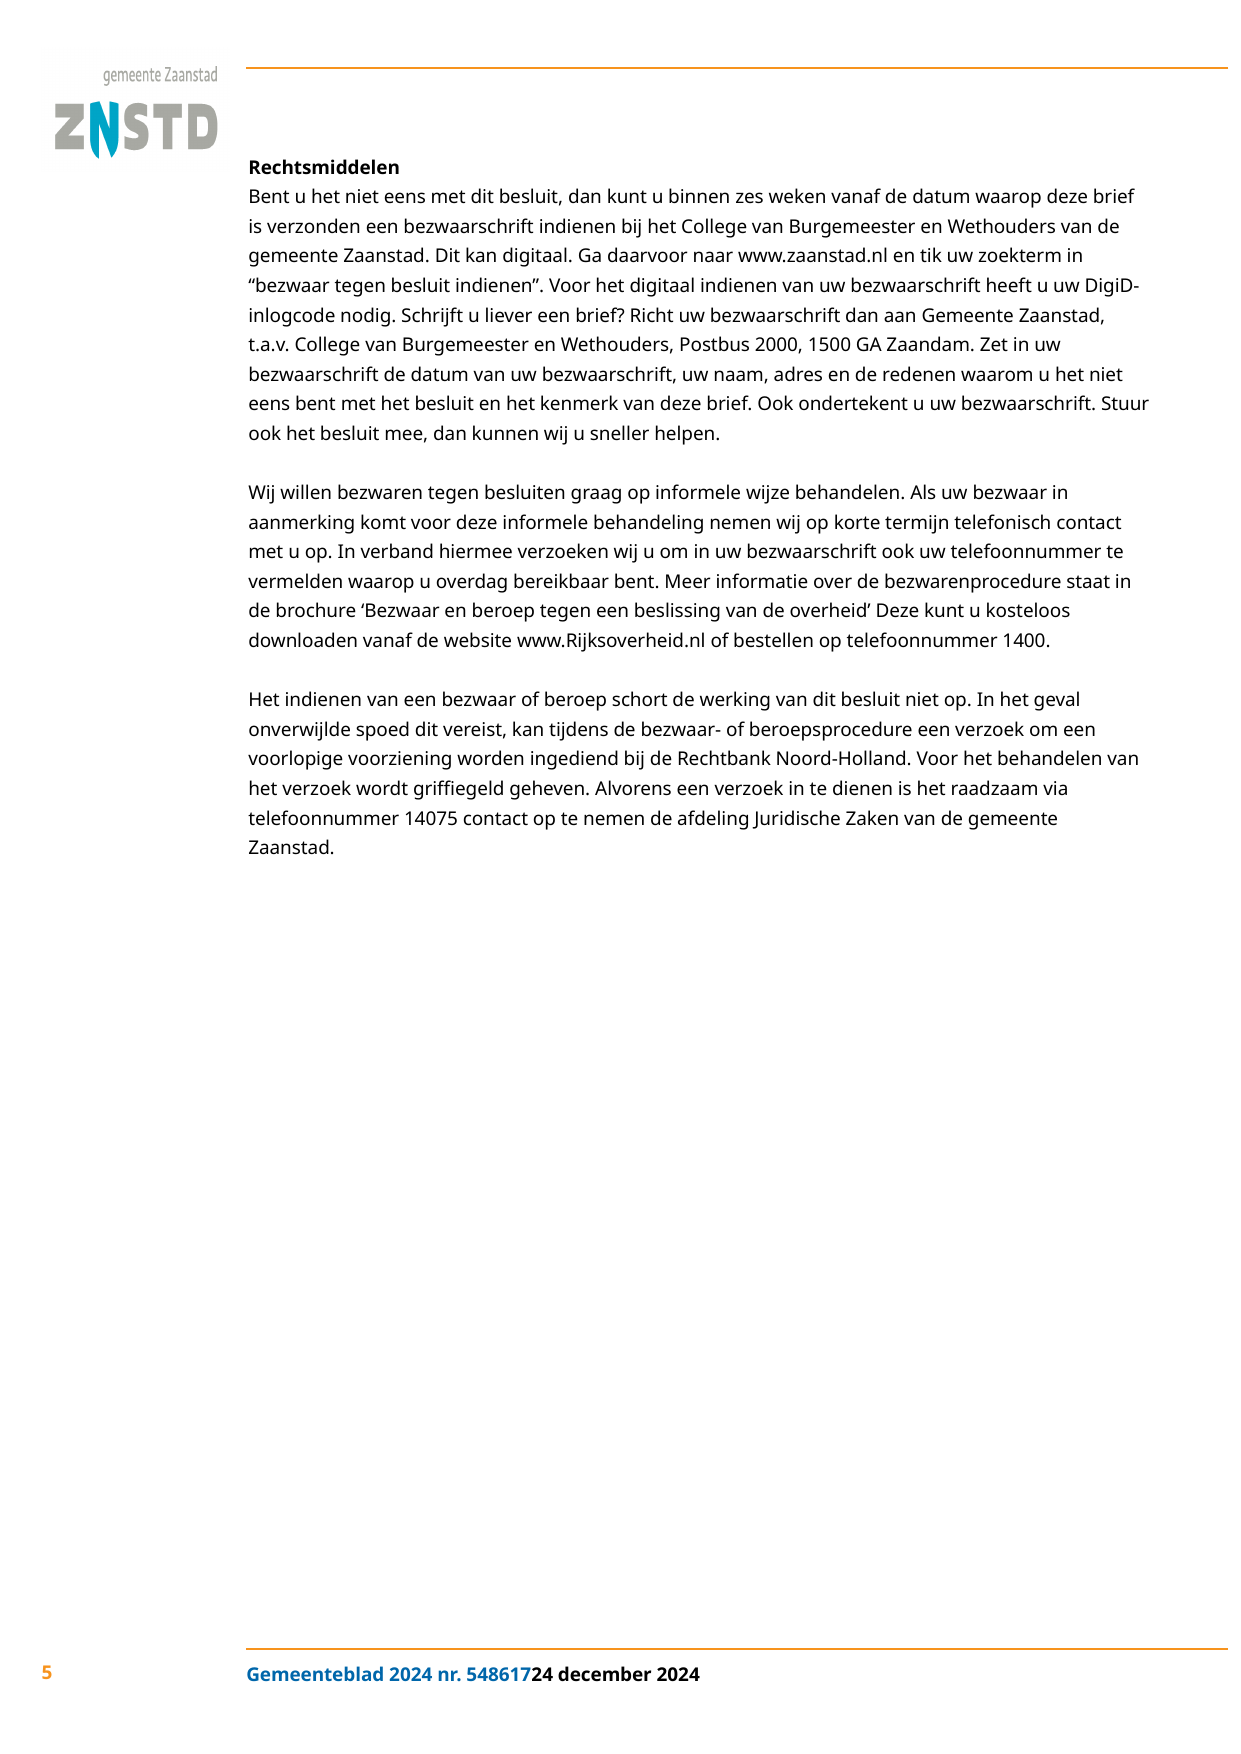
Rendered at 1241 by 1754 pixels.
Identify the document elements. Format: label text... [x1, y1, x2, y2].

text Wij willen bezwaren tegen besluiten graag op informele wijze behandelen. Als uw bezwaar in aanmerking komt voor deze informele behandeling nemen wij op korte termijn telefonisch contact met u op. In verband hiermee verzoeken wij u om in uw bezwaarschrift ook uw telefoonnummer te vermelden waarop u overdag bereikbaar bent. Meer informatie over de bezwarenprocedure staat in de brochure ‘Bezwaar en beroep tegen een beslissing van de overheid’ Deze kunt u kosteloos downloaden vanaf de website www.Rijksoverheid.nl of bestellen op telefoonnummer 1400. [248, 479, 1152, 653]
text Het indienen van een bezwaar of beroep schort de werking van dit besluit niet op. In het geval onverwijlde spoed dit vereist, kan tijdens de bezwaar- of beroepsprocedure een verzoek om een voorlopige voorziening worden ingediend bij de Rechtbank Noord-Holland. Voor het behandelen van het verzoek wordt griffiegeld geheven. Alvorens een verzoek in te dienen is het raadzaam via telefoonnummer 14075 contact op te nemen de afdeling Juridische Zaken van de gemeente Zaanstad. [248, 686, 1152, 860]
text Bent u het niet eens met dit besluit, dan kunt u binnen zes weken vanaf de datum waarop deze brief is verzonden een bezwaarschrift indienen bij het College van Burgemeester en Wethouders van de gemeente Zaanstad. Dit kan digitaal. Ga daarvoor naar www.zaanstad.nl en tik uw zoekterm in “bezwaar tegen besluit indienen”. Voor het digitaal indienen van uw bezwaarschrift heeft u uw DigiD-inlogcode nodig. Schrijft u liever een brief? Richt uw bezwaarschrift dan aan Gemeente Zaanstad, t.a.v. College van Burgemeester en Wethouders, Postbus 2000, 1500 GA Zaandam. Zet in uw bezwaarschrift de datum van uw bezwaarschrift, uw naam, adres en de redenen waarom u het niet eens bent met het besluit en het kenmerk van deze brief. Ook ondertekent u uw bezwaarschrift. Stuur ook het besluit mee, dan kunnen wij u sneller helpen. [248, 183, 1152, 446]
picture [41, 47, 231, 172]
text Rechtsmiddelen [248, 154, 1152, 180]
